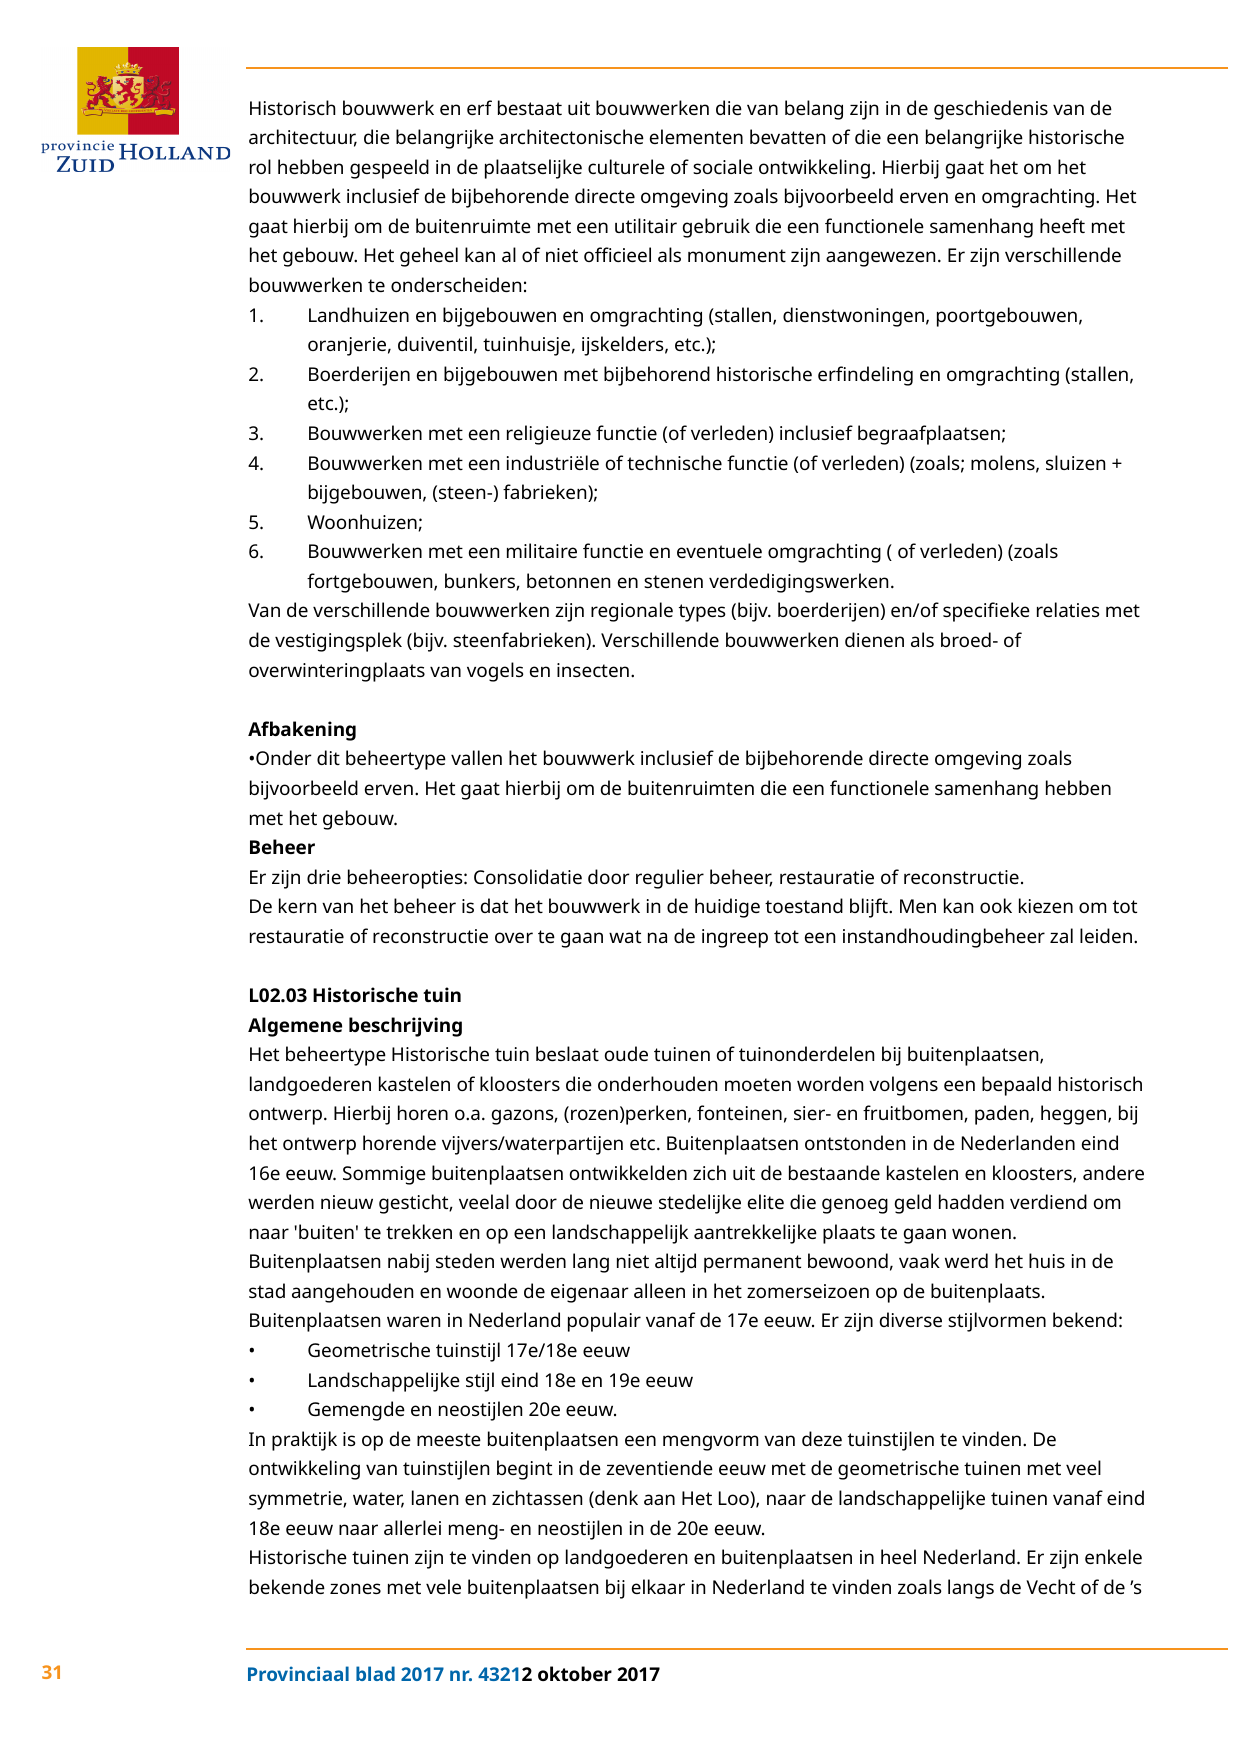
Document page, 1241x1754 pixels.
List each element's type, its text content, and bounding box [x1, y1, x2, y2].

text De kern van het beheer is dat het bouwwerk in de huidige toestand blijft. Men kan ook kiezen om tot restauratie of reconstructie over te gaan wat na de ingreep tot een instandhoudingbeheer zal leiden. [248, 893, 1152, 949]
text •Onder dit beheertype vallen het bouwwerk inclusief de bijbehorende directe omgeving zoals bijvoorbeeld erven. Het gaat hierbij om de buitenruimten die een functionele samenhang hebben met het gebouw. [248, 746, 1152, 831]
text L02.03 Historische tuin [248, 982, 1152, 1008]
list Woonhuizen; [248, 509, 1152, 535]
text Beheer [248, 834, 1152, 860]
text Van de verschillende bouwwerken zijn regionale types (bijv. boerderijen) en/of specifieke relaties met de vestigingsplek (bijv. steenfabrieken). Verschillende bouwwerken dienen als broed- of overwinteringplaats van vogels en insecten. [248, 598, 1152, 683]
list Bouwwerken met een religieuze functie (of verleden) inclusief begraafplaatsen; [248, 420, 1152, 446]
text Algemene beschrijving [248, 1012, 1152, 1038]
list Bouwwerken met een militaire functie en eventuele omgrachting ( of verleden) (zoals fortgebouwen, bunkers, betonnen en stenen verdedigingswerken. [248, 538, 1152, 594]
picture [41, 47, 231, 172]
list Gemengde en neostijlen 20e eeuw. [248, 1396, 1152, 1422]
text Er zijn drie beheeropties: Consolidatie door regulier beheer, restauratie of reconstructie. [248, 864, 1152, 890]
text Het beheertype Historische tuin beslaat oude tuinen of tuinonderdelen bij buitenplaatsen, landgoederen kastelen of kloosters die onderhouden moeten worden volgens een bepaald historisch ontwerp. Hierbij horen o.a. gazons, (rozen)perken, fonteinen, sier- en fruitbomen, paden, heggen, bij het ontwerp horende vijvers/waterpartijen etc. Buitenplaatsen ontstonden in de Nederlanden eind 16e eeuw. Sommige buitenplaatsen ontwikkelden zich uit de bestaande kastelen en kloosters, andere werden nieuw gesticht, veelal door de nieuwe stedelijke elite die genoeg geld hadden verdiend om naar 'buiten' te trekken en op een landschappelijk aantrekkelijke plaats te gaan wonen. Buitenplaatsen nabij steden werden lang niet altijd permanent bewoond, vaak werd het huis in de stad aangehouden en woonde de eigenaar alleen in het zomerseizoen op de buitenplaats. Buitenplaatsen waren in Nederland populair vanaf de 17e eeuw. Er zijn diverse stijlvormen bekend: [248, 1041, 1152, 1333]
text Afbakening [248, 716, 1152, 742]
text Historisch bouwwerk en erf bestaat uit bouwwerken die van belang zijn in de geschiedenis van de architectuur, die belangrijke architectonische elementen bevatten of die een belangrijke historische rol hebben gespeeld in de plaatselijke culturele of sociale ontwikkeling. Hierbij gaat het om het bouwwerk inclusief de bijbehorende directe omgeving zoals bijvoorbeeld erven en omgrachting. Het gaat hierbij om de buitenruimte met een utilitair gebruik die een functionele samenhang heeft met het gebouw. Het geheel kan al of niet officieel als monument zijn aangewezen. Er zijn verschillende bouwwerken te onderscheiden: [248, 95, 1152, 298]
list Landschappelijke stijl eind 18e en 19e eeuw [248, 1367, 1152, 1393]
list Landhuizen en bijgebouwen en omgrachting (stallen, dienstwoningen, poortgebouwen, oranjerie, duiventil, tuinhuisje, ijskelders, etc.); [248, 302, 1152, 357]
text Historische tuinen zijn te vinden op landgoederen en buitenplaatsen in heel Nederland. Er zijn enkele bekende zones met vele buitenplaatsen bij elkaar in Nederland te vinden zoals langs de Vecht of de ’s [248, 1544, 1152, 1600]
list Bouwwerken met een industriële of technische functie (of verleden) (zoals; molens, sluizen + bijgebouwen, (steen-) fabrieken); [248, 450, 1152, 505]
text In praktijk is op de meeste buitenplaatsen een mengvorm van deze tuinstijlen te vinden. De ontwikkeling van tuinstijlen begint in de zeventiende eeuw met de geometrische tuinen met veel symmetrie, water, lanen en zichtassen (denk aan Het Loo), naar de landschappelijke tuinen vanaf eind 18e eeuw naar allerlei meng- en neostijlen in de 20e eeuw. [248, 1426, 1152, 1541]
list Geometrische tuinstijl 17e/18e eeuw [248, 1337, 1152, 1363]
list Boerderijen en bijgebouwen met bijbehorend historische erfindeling en omgrachting (stallen, etc.); [248, 361, 1152, 416]
